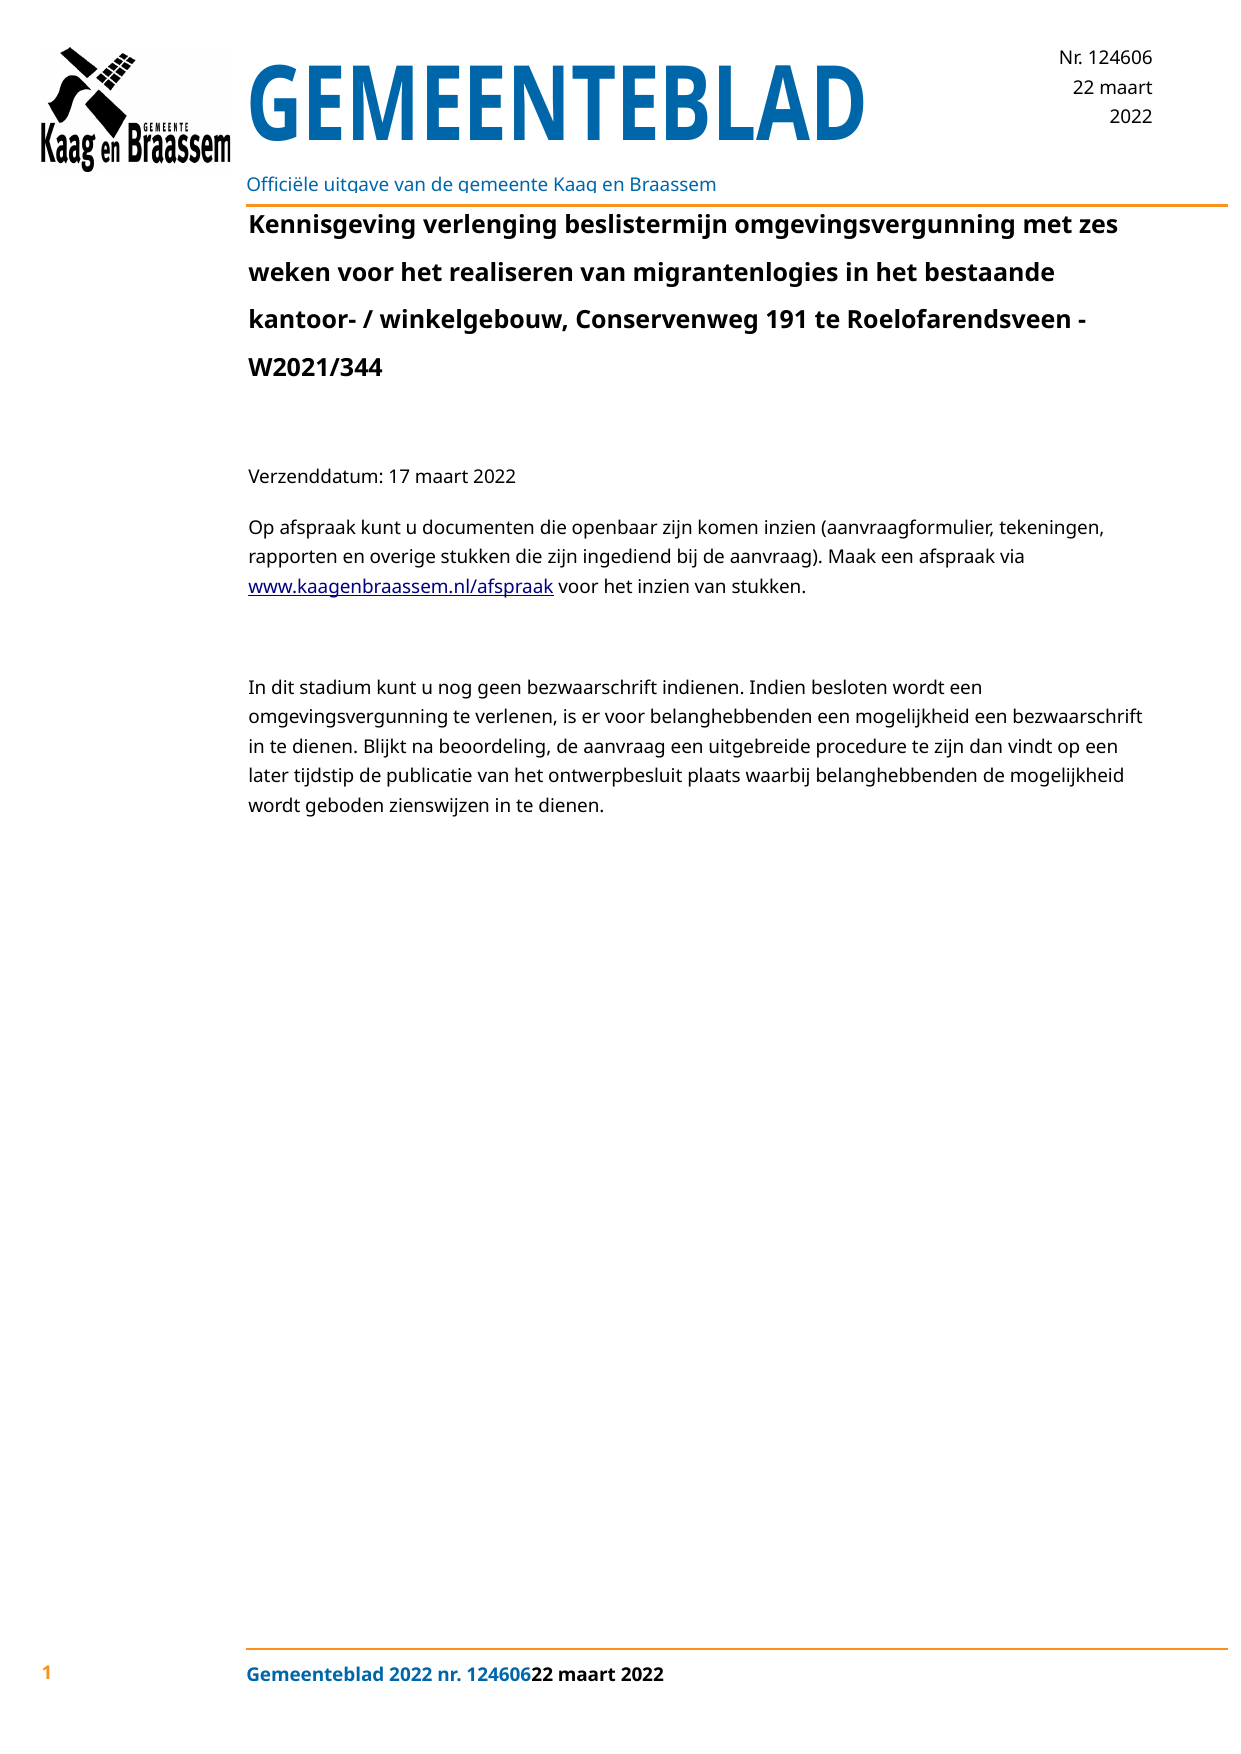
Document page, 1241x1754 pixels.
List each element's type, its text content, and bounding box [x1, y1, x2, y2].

text Kennisgeving verlenging beslistermijn omgevingsvergunning met zes weken voor het realiseren van migrantenlogies in het bestaande kantoor- / winkelgebouw, Conservenweg 191 te Roelofarendsveen - W2021/344 [248, 207, 1152, 384]
text In dit stadium kunt u nog geen bezwaarschrift indienen. Indien besloten wordt een omgevingsvergunning te verlenen, is er voor belanghebbenden een mogelijkheid een bezwaarschrift in te dienen. Blijkt na beoordeling, de aanvraag een uitgebreide procedure te zijn dan vindt op een later tijdstip de publicatie van het ontwerpbesluit plaats waarbij belanghebbenden de mogelijkheid wordt geboden zienswijzen in te dienen. [248, 674, 1152, 818]
text Op afspraak kunt u documenten die openbaar zijn komen inzien (aanvraagformulier, tekeningen, rapporten en overige stukken die zijn ingediend bij de aanvraag). Maak een afspraak via www.kaagenbraassem.nl/afspraak voor het inzien van stukken. [248, 514, 1152, 599]
picture [41, 47, 231, 172]
text Verzenddatum: 17 maart 2022 [248, 463, 1152, 489]
